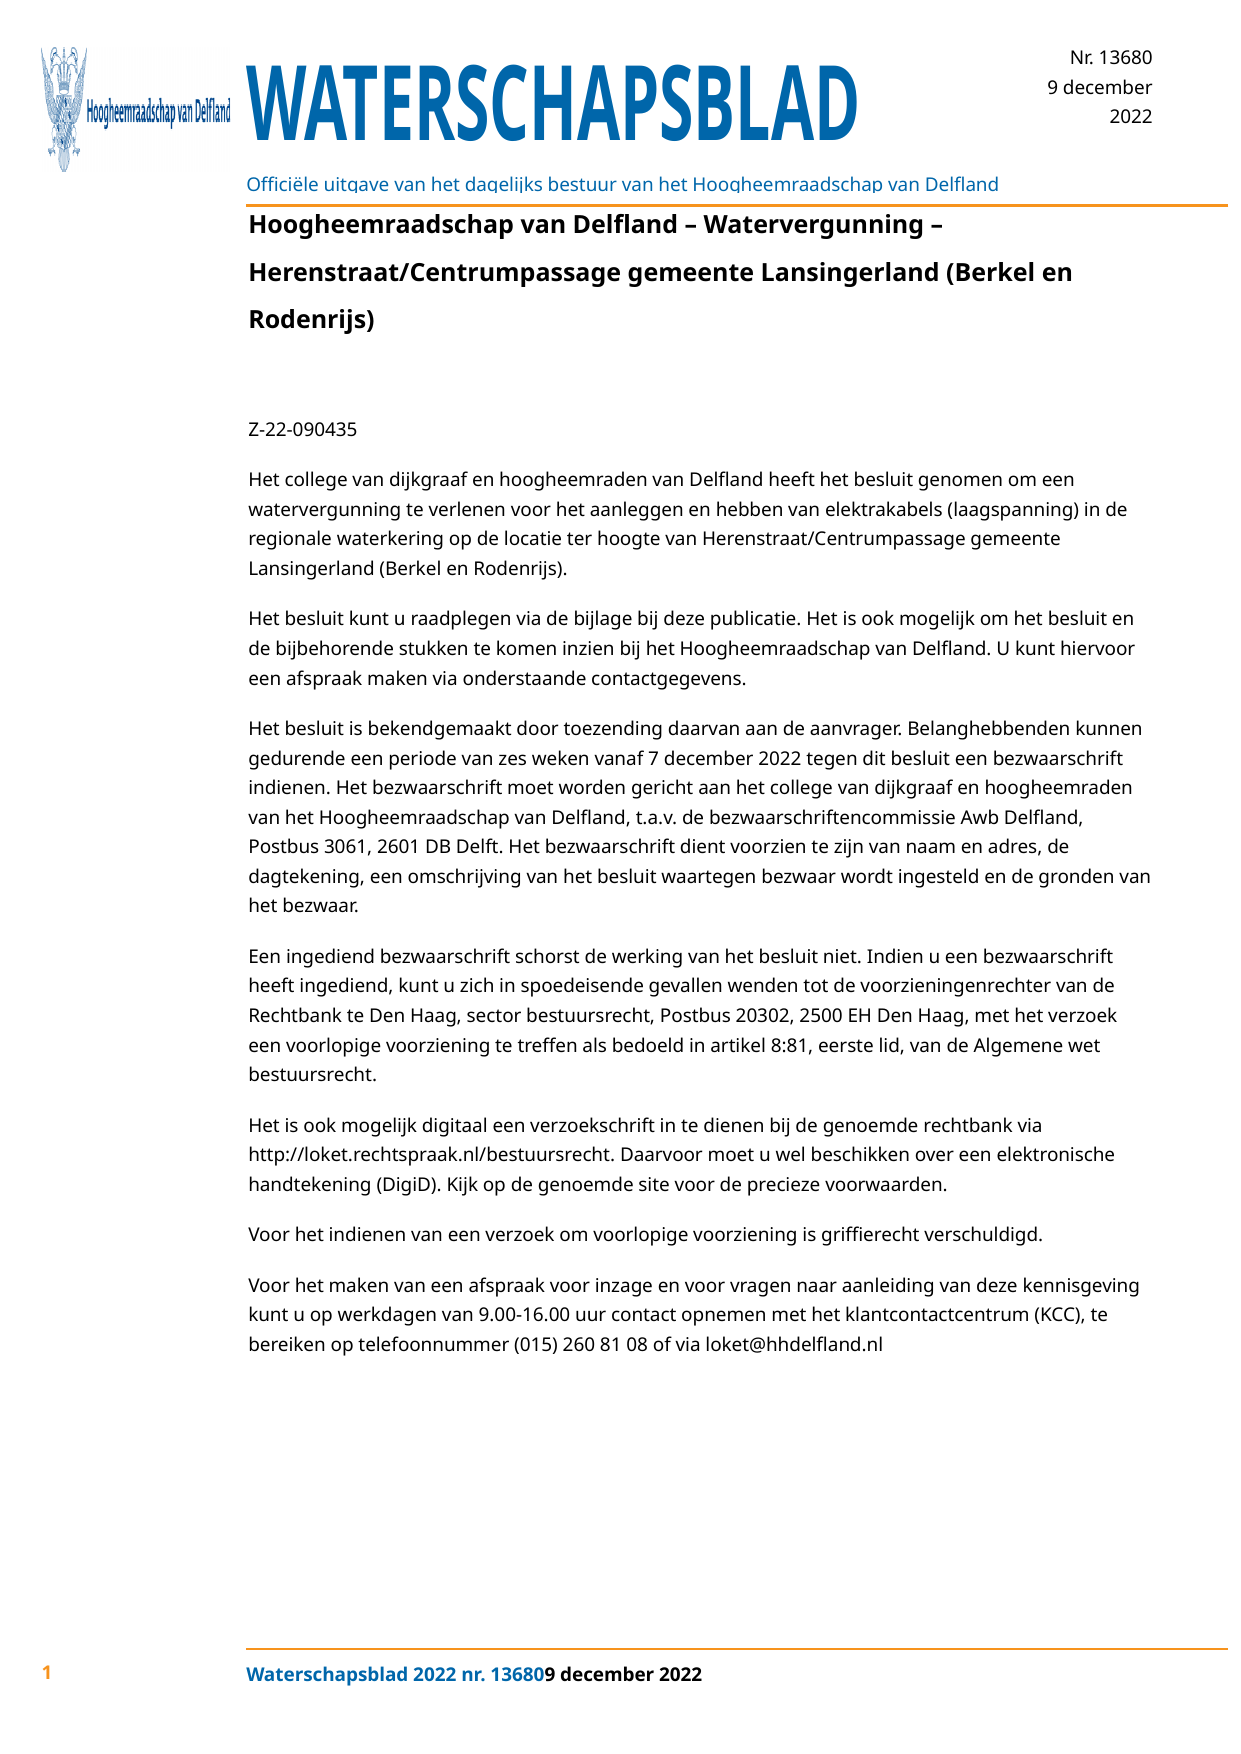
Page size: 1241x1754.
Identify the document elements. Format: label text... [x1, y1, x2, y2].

text Het besluit kunt u raadplegen via de bijlage bij deze publicatie. Het is ook mogelijk om het besluit en de bijbehorende stukken te komen inzien bij het Hoogheemraadschap van Delfland. U kunt hiervoor een afspraak maken via onderstaande contactgegevens. [248, 606, 1152, 690]
text Hoogheemraadschap van Delfland – Watervergunning – Herenstraat/Centrumpassage gemeente Lansingerland (Berkel en Rodenrijs) [248, 207, 1152, 336]
text Voor het indienen van een verzoek om voorlopige voorziening is griffierecht verschuldigd. [248, 1221, 1152, 1247]
text Een ingediend bezwaarschrift schorst de werking van het besluit niet. Indien u een bezwaarschrift heeft ingediend, kunt u zich in spoedeisende gevallen wenden tot de voorzieningenrechter van de Rechtbank te Den Haag, sector bestuursrecht, Postbus 20302, 2500 EH Den Haag, met het verzoek een voorlopige voorziening te treffen als bedoeld in artikel 8:81, eerste lid, van de Algemene wet bestuursrecht. [248, 943, 1152, 1087]
text Het is ook mogelijk digitaal een verzoekschrift in te dienen bij de genoemde rechtbank via http://loket.rechtspraak.nl/bestuursrecht. Daarvoor moet u wel beschikken over een elektronische handtekening (DigiD). Kijk op de genoemde site voor de precieze voorwaarden. [248, 1112, 1152, 1197]
text Z-22-090435 [248, 416, 1152, 442]
picture [41, 47, 231, 172]
text Het college van dijkgraaf en hoogheemraden van Delfland heeft het besluit genomen om een watervergunning te verlenen voor het aanleggen en hebben van elektrakabels (laagspanning) in de regionale waterkering op de locatie ter hoogte van Herenstraat/Centrumpassage gemeente Lansingerland (Berkel en Rodenrijs). [248, 466, 1152, 581]
text Het besluit is bekendgemaakt door toezending daarvan aan de aanvrager. Belanghebbenden kunnen gedurende een periode van zes weken vanaf 7 december 2022 tegen dit besluit een bezwaarschrift indienen. Het bezwaarschrift moet worden gericht aan het college van dijkgraaf en hoogheemraden van het Hoogheemraadschap van Delfland, t.a.v. de bezwaarschriftencommissie Awb Delfland, Postbus 3061, 2601 DB Delft. Het bezwaarschrift dient voorzien te zijn van naam en adres, de dagtekening, een omschrijving van het besluit waartegen bezwaar wordt ingesteld en de gronden van het bezwaar. [248, 715, 1152, 918]
text Voor het maken van een afspraak voor inzage en voor vragen naar aanleiding van deze kennisgeving kunt u op werkdagen van 9.00-16.00 uur contact opnemen met het klantcontactcentrum (KCC), te bereiken op telefoonnummer (015) 260 81 08 of via loket@hhdelfland.nl [248, 1272, 1152, 1357]
